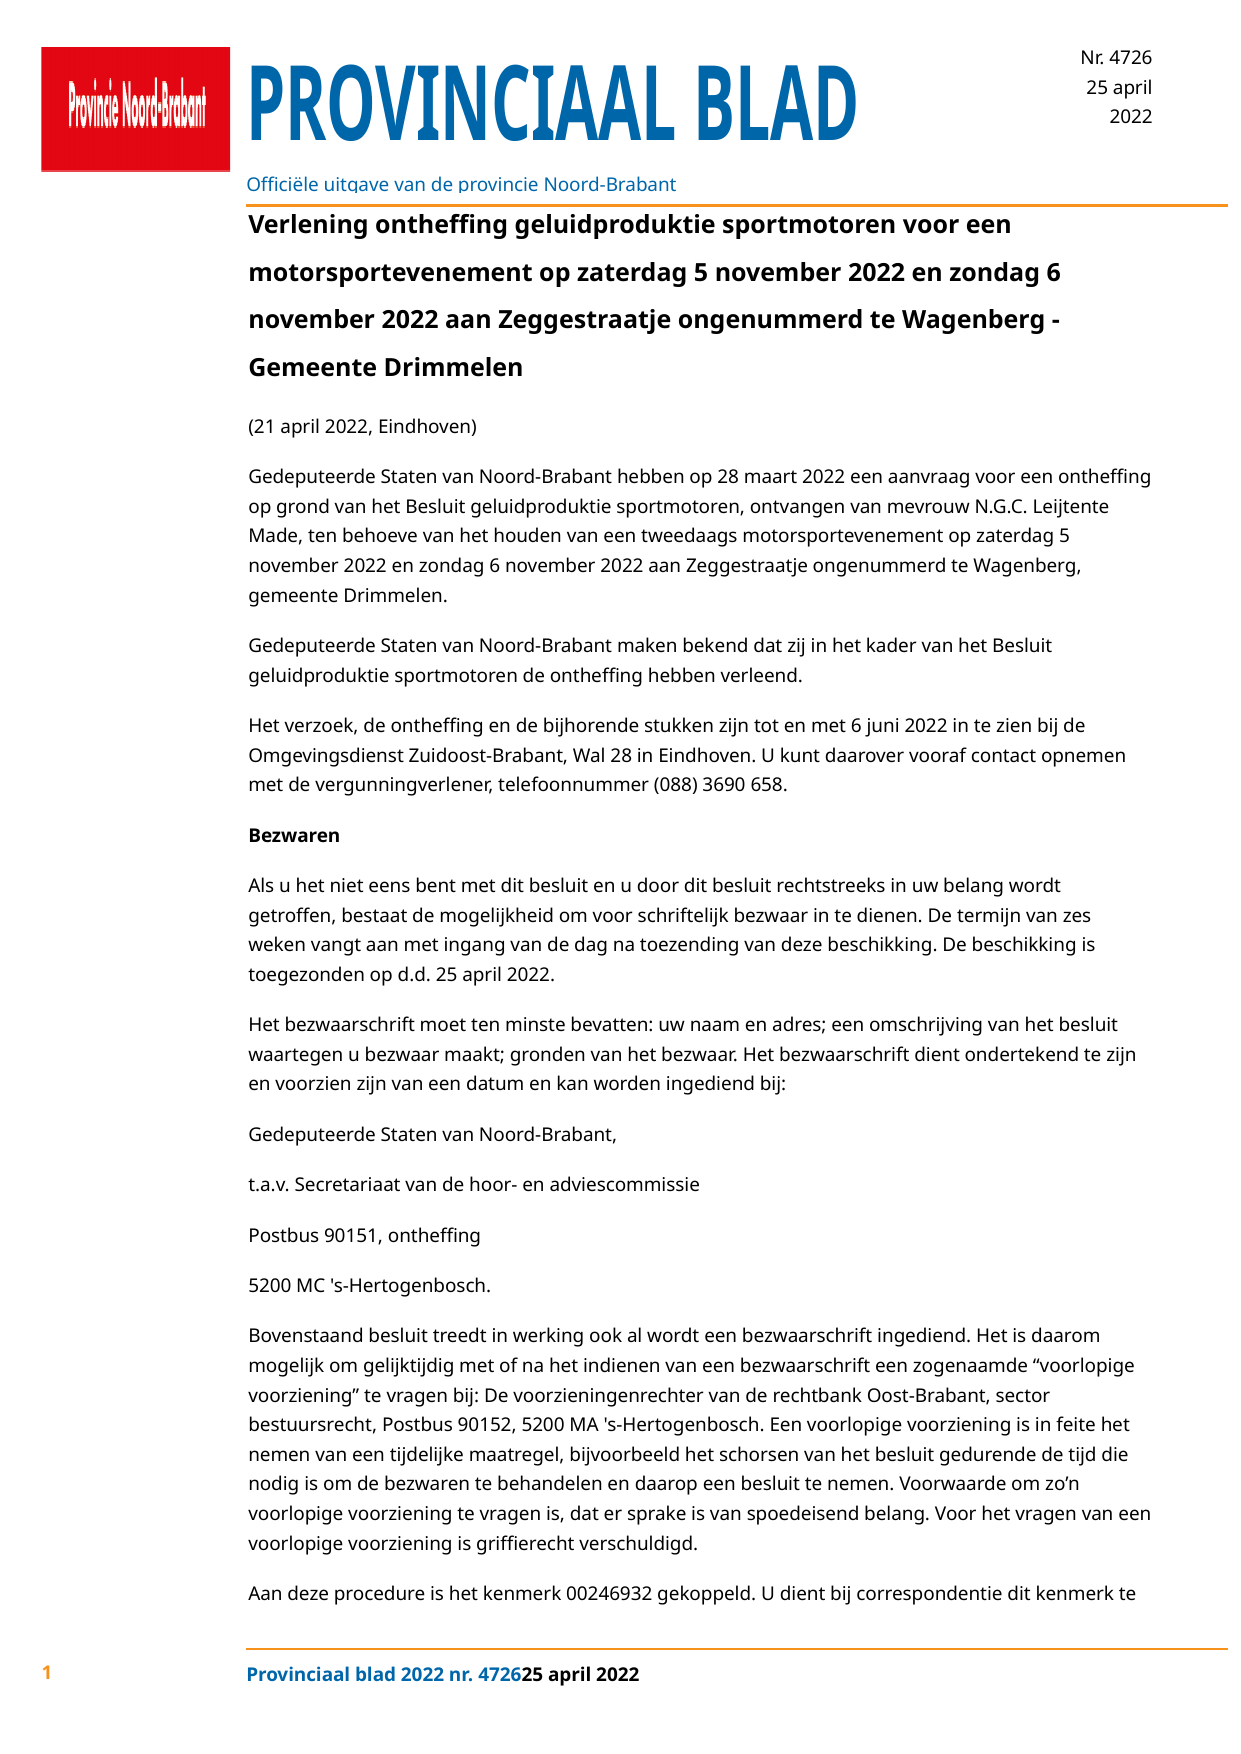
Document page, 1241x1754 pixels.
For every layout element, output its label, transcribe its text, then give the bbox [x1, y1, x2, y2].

picture [41, 47, 231, 172]
text Gedeputeerde Staten van Noord-Brabant hebben op 28 maart 2022 een aanvraag voor een ontheffing op grond van het Besluit geluidproduktie sportmotoren, ontvangen van mevrouw N.G.C. Leijtente Made, ten behoeve van het houden van een tweedaags motorsportevenement op zaterdag 5 november 2022 en zondag 6 november 2022 aan Zeggestraatje ongenummerd te Wagenberg, gemeente Drimmelen. [248, 463, 1152, 608]
text Bovenstaand besluit treedt in werking ook al wordt een bezwaarschrift ingediend. Het is daarom mogelijk om gelijktijdig met of na het indienen van een bezwaarschrift een zogenaamde “voorlopige voorziening” te vragen bij: De voorzieningenrechter van de rechtbank Oost-Brabant, sector bestuursrecht, Postbus 90152, 5200 MA 's-Hertogenbosch. Een voorlopige voorziening is in feite het nemen van een tijdelijke maatregel, bijvoorbeeld het schorsen van het besluit gedurende de tijd die nodig is om de bezwaren te behandelen en daarop een besluit te nemen. Voorwaarde om zo’n voorlopige voorziening te vragen is, dat er sprake is van spoedeisend belang. Voor het vragen van een voorlopige voorziening is griffierecht verschuldigd. [248, 1323, 1152, 1556]
text 5200 MC 's-Hertogenbosch. [248, 1272, 1152, 1298]
text Het bezwaarschrift moet ten minste bevatten: uw naam en adres; een omschrijving van het besluit waartegen u bezwaar maakt; gronden van het bezwaar. Het bezwaarschrift dient ondertekend te zijn en voorzien zijn van een datum en kan worden ingediend bij: [248, 1011, 1152, 1096]
text Bezwaren [248, 822, 1152, 848]
text (21 april 2022, Eindhoven) [248, 413, 1152, 439]
text Als u het niet eens bent met dit besluit en u door dit besluit rechtstreeks in uw belang wordt getroffen, bestaat de mogelijkheid om voor schriftelijk bezwaar in te dienen. De termijn van zes weken vangt aan met ingang van de dag na toezending van deze beschikking. De beschikking is toegezonden op d.d. 25 april 2022. [248, 872, 1152, 987]
text Postbus 90151, ontheffing [248, 1222, 1152, 1248]
text Gedeputeerde Staten van Noord-Brabant maken bekend dat zij in het kader van het Besluit geluidproduktie sportmotoren de ontheffing hebben verleend. [248, 632, 1152, 688]
text Verlening ontheffing geluidproduktie sportmotoren voor een motorsportevenement op zaterdag 5 november 2022 en zondag 6 november 2022 aan Zeggestraatje ongenummerd te Wagenberg - Gemeente Drimmelen [248, 207, 1152, 384]
text Het verzoek, de ontheffing en de bijhorende stukken zijn tot en met 6 juni 2022 in te zien bij de Omgevingsdienst Zuidoost-Brabant, Wal 28 in Eindhoven. U kunt daarover vooraf contact opnemen met de vergunningverlener, telefoonnummer (088) 3690 658. [248, 712, 1152, 797]
text Aan deze procedure is het kenmerk 00246932 gekoppeld. U dient bij correspondentie dit kenmerk te [248, 1580, 1152, 1606]
text t.a.v. Secretariaat van de hoor- en adviescommissie [248, 1171, 1152, 1197]
text Gedeputeerde Staten van Noord-Brabant, [248, 1121, 1152, 1147]
